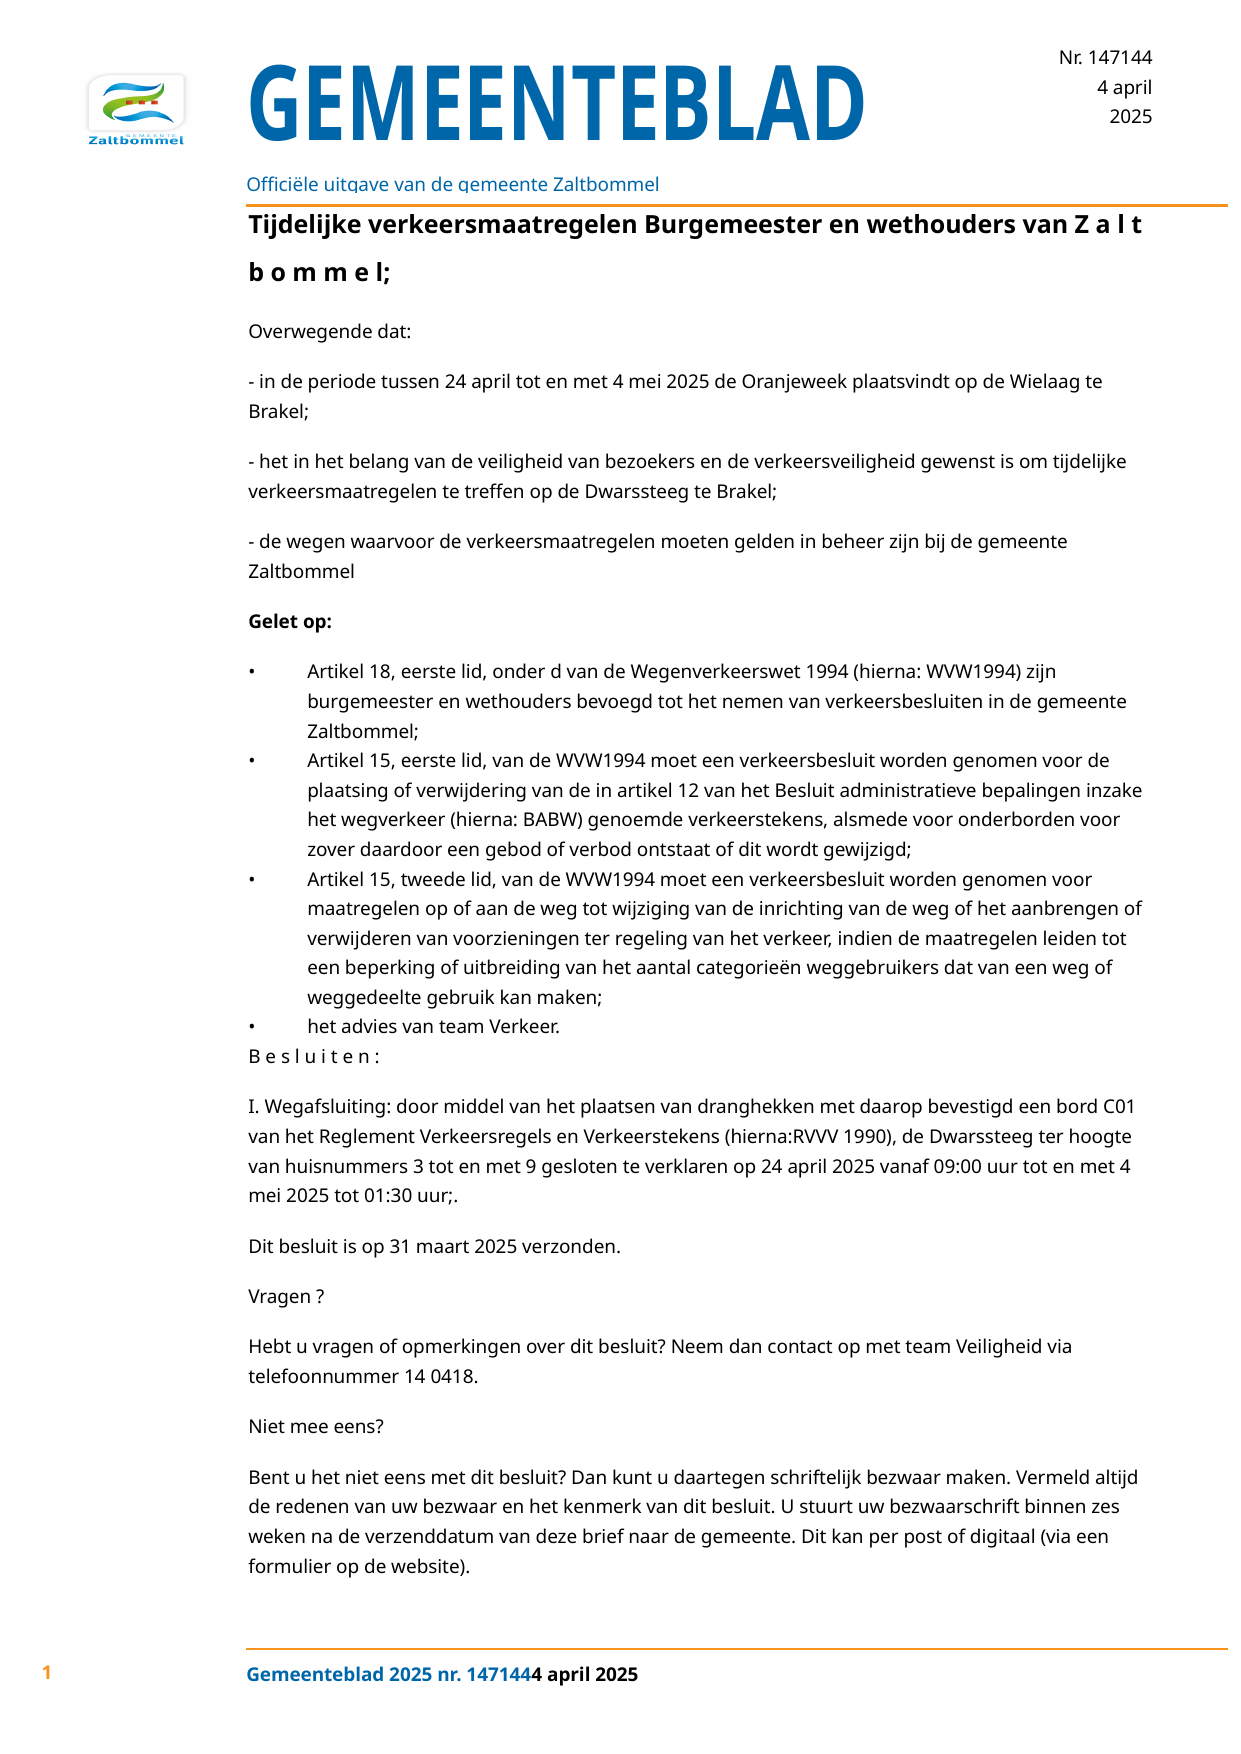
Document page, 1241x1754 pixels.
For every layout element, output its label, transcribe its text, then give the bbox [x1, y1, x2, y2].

text - de wegen waarvoor de verkeersmaatregelen moeten gelden in beheer zijn bij de gemeente Zaltbommel [248, 528, 1152, 584]
text Hebt u vragen of opmerkingen over dit besluit? Neem dan contact op met team Veiligheid via telefoonnummer 14 0418. [248, 1334, 1152, 1389]
text Dit besluit is op 31 maart 2025 verzonden. [248, 1233, 1152, 1259]
text Gelet op: [248, 608, 1152, 634]
list Artikel 15, tweede lid, van de WVW1994 moet een verkeersbesluit worden genomen voor maatregelen op of aan de weg tot wijziging van de inrichting van de weg of het aanbrengen of verwijderen van voorzieningen ter regeling van het verkeer, indien de maatregelen leiden tot een beperking of uitbreiding van het aantal categorieën weggebruikers dat van een weg of weggedeelte gebruik kan maken; [248, 866, 1152, 1010]
text - in de periode tussen 24 april tot en met 4 mei 2025 de Oranjeweek plaatsvindt op de Wielaag te Brakel; [248, 368, 1152, 424]
text Tijdelijke verkeersmaatregelen Burgemeester en wethouders van Z a l t b o m m e l; [248, 207, 1152, 288]
text B e s l u i t e n : [248, 1043, 1152, 1069]
text - het in het belang van de veiligheid van bezoekers en de verkeersveiligheid gewenst is om tijdelijke verkeersmaatregelen te treffen op de Dwarssteeg te Brakel; [248, 448, 1152, 504]
list Artikel 18, eerste lid, onder d van de Wegenverkeerswet 1994 (hierna: WVW1994) zijn burgemeester en wethouders bevoegd tot het nemen van verkeersbesluiten in de gemeente Zaltbommel; [248, 659, 1152, 744]
text Niet mee eens? [248, 1414, 1152, 1439]
list het advies van team Verkeer. [248, 1014, 1152, 1039]
text Overwegende dat: [248, 318, 1152, 344]
picture [41, 47, 231, 172]
text Bent u het niet eens met dit besluit? Dan kunt u daartegen schriftelijk bezwaar maken. Vermeld altijd de redenen van uw bezwaar en het kenmerk van dit besluit. U stuurt uw bezwaarschrift binnen zes weken na de verzenddatum van deze brief naar de gemeente. Dit kan per post of digitaal (via een formulier op de website). [248, 1464, 1152, 1579]
list Artikel 15, eerste lid, van de WVW1994 moet een verkeersbesluit worden genomen voor de plaatsing of verwijdering van de in artikel 12 van het Besluit administratieve bepalingen inzake het wegverkeer (hierna: BABW) genoemde verkeerstekens, alsmede voor onderborden voor zover daardoor een gebod of verbod ontstaat of dit wordt gewijzigd; [248, 747, 1152, 862]
text Vragen ? [248, 1283, 1152, 1309]
text I. Wegafsluiting: door middel van het plaatsen van dranghekken met daarop bevestigd een bord C01 van het Reglement Verkeersregels en Verkeerstekens (hierna:RVVV 1990), de Dwarssteeg ter hoogte van huisnummers 3 tot en met 9 gesloten te verklaren op 24 april 2025 vanaf 09:00 uur tot en met 4 mei 2025 tot 01:30 uur;. [248, 1094, 1152, 1208]
